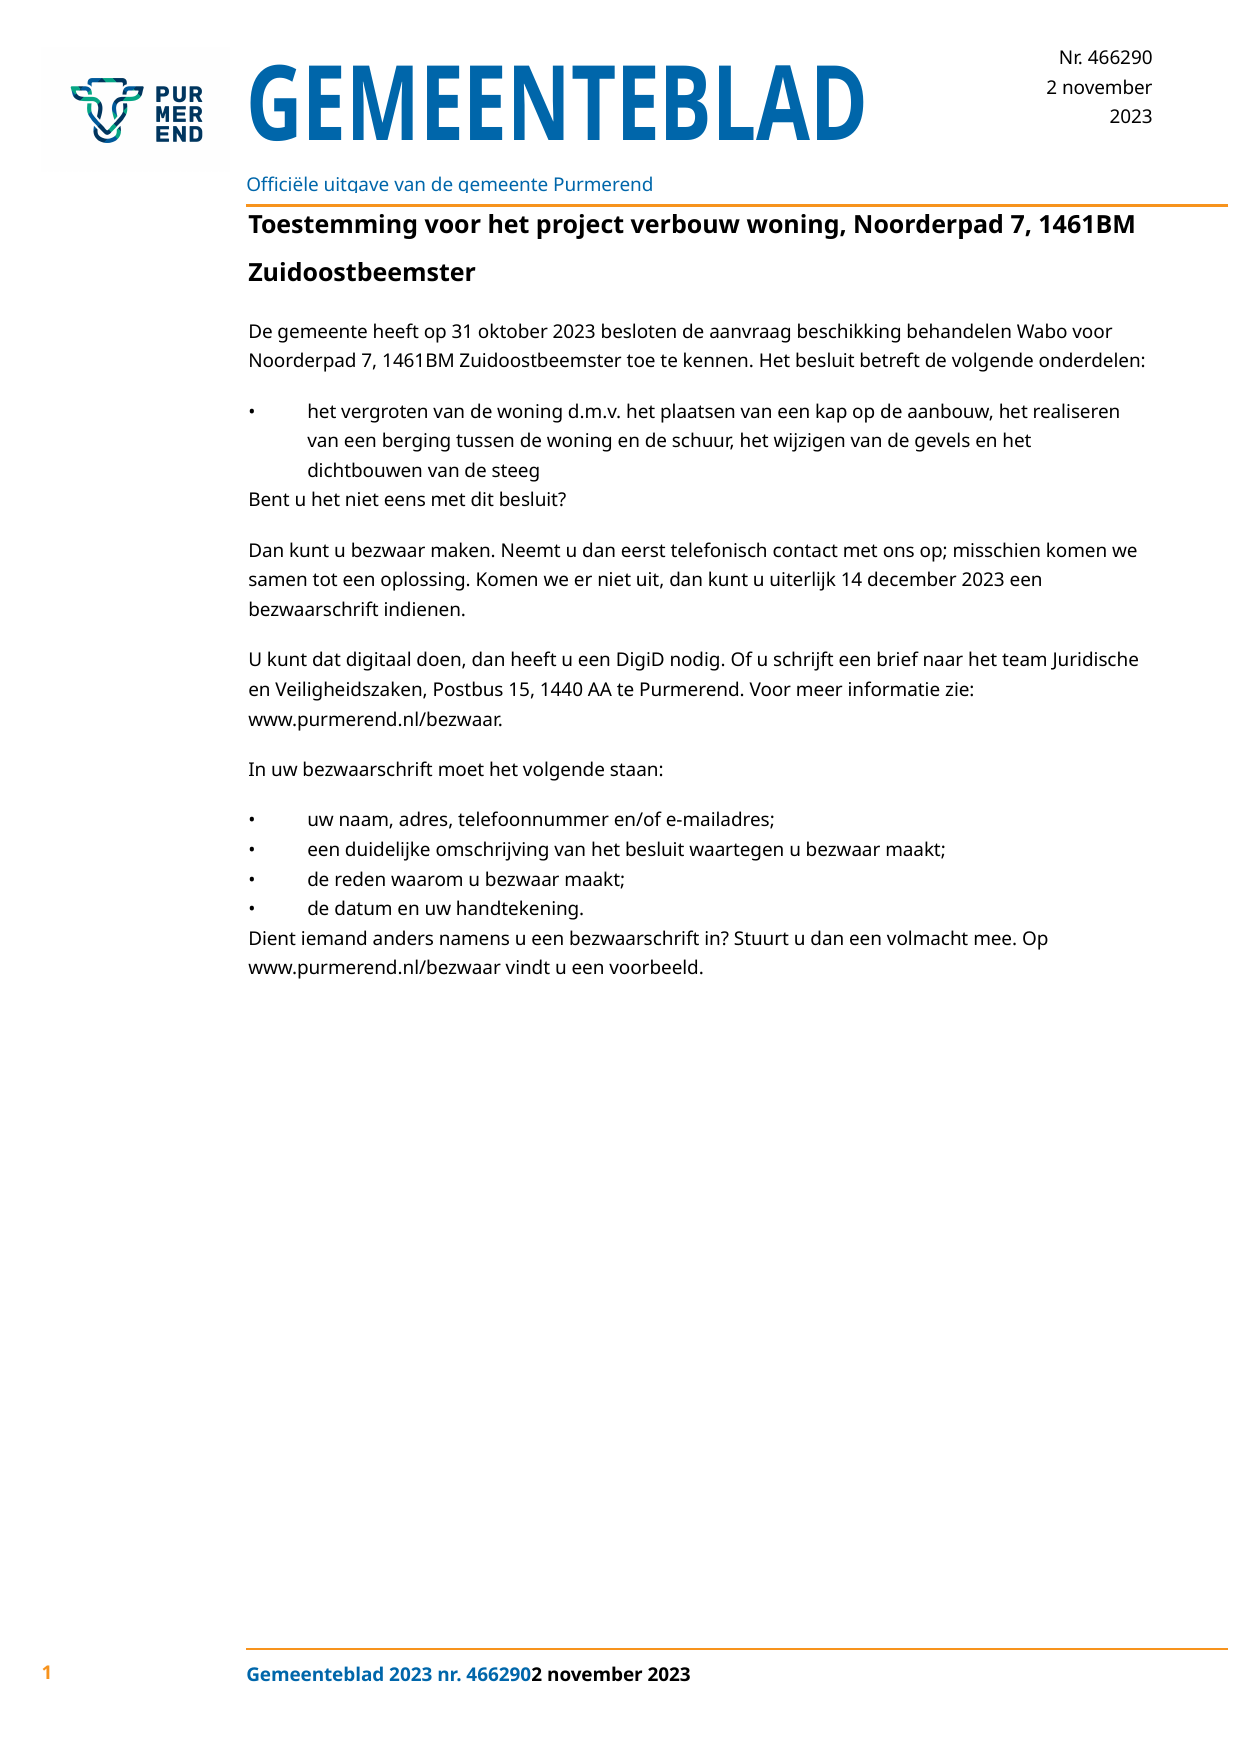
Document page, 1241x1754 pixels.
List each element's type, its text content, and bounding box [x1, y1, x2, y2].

text Toestemming voor het project verbouw woning, Noorderpad 7, 1461BM Zuidoostbeemster [248, 207, 1152, 288]
list de reden waarom u bezwaar maakt; [248, 866, 1152, 892]
text Dient iemand anders namens u een bezwaarschrift in? Stuurt u dan een volmacht mee. Op www.purmerend.nl/bezwaar vindt u een voorbeeld. [248, 925, 1152, 980]
text In uw bezwaarschrift moet het volgende staan: [248, 756, 1152, 782]
list een duidelijke omschrijving van het besluit waartegen u bezwaar maakt; [248, 836, 1152, 862]
list het vergroten van de woning d.m.v. het plaatsen van een kap op de aanbouw, het realiseren van een berging tussen de woning en de schuur, het wijzigen van de gevels en het dichtbouwen van de steeg [248, 398, 1152, 483]
picture [41, 47, 231, 172]
list uw naam, adres, telefoonnummer en/of e-mailadres; [248, 807, 1152, 832]
text Dan kunt u bezwaar maken. Neemt u dan eerst telefonisch contact met ons op; misschien komen we samen tot een oplossing. Komen we er niet uit, dan kunt u uiterlijk 14 december 2023 een bezwaarschrift indienen. [248, 537, 1152, 622]
text De gemeente heeft op 31 oktober 2023 besloten de aanvraag beschikking behandelen Wabo voor Noorderpad 7, 1461BM Zuidoostbeemster toe te kennen. Het besluit betreft de volgende onderdelen: [248, 318, 1152, 373]
list de datum en uw handtekening. [248, 895, 1152, 921]
text U kunt dat digitaal doen, dan heeft u een DigiD nodig. Of u schrijft een brief naar het team Juridische en Veiligheidszaken, Postbus 15, 1440 AA te Purmerend. Voor meer informatie zie: www.purmerend.nl/bezwaar. [248, 647, 1152, 732]
text Bent u het niet eens met dit besluit? [248, 487, 1152, 512]
